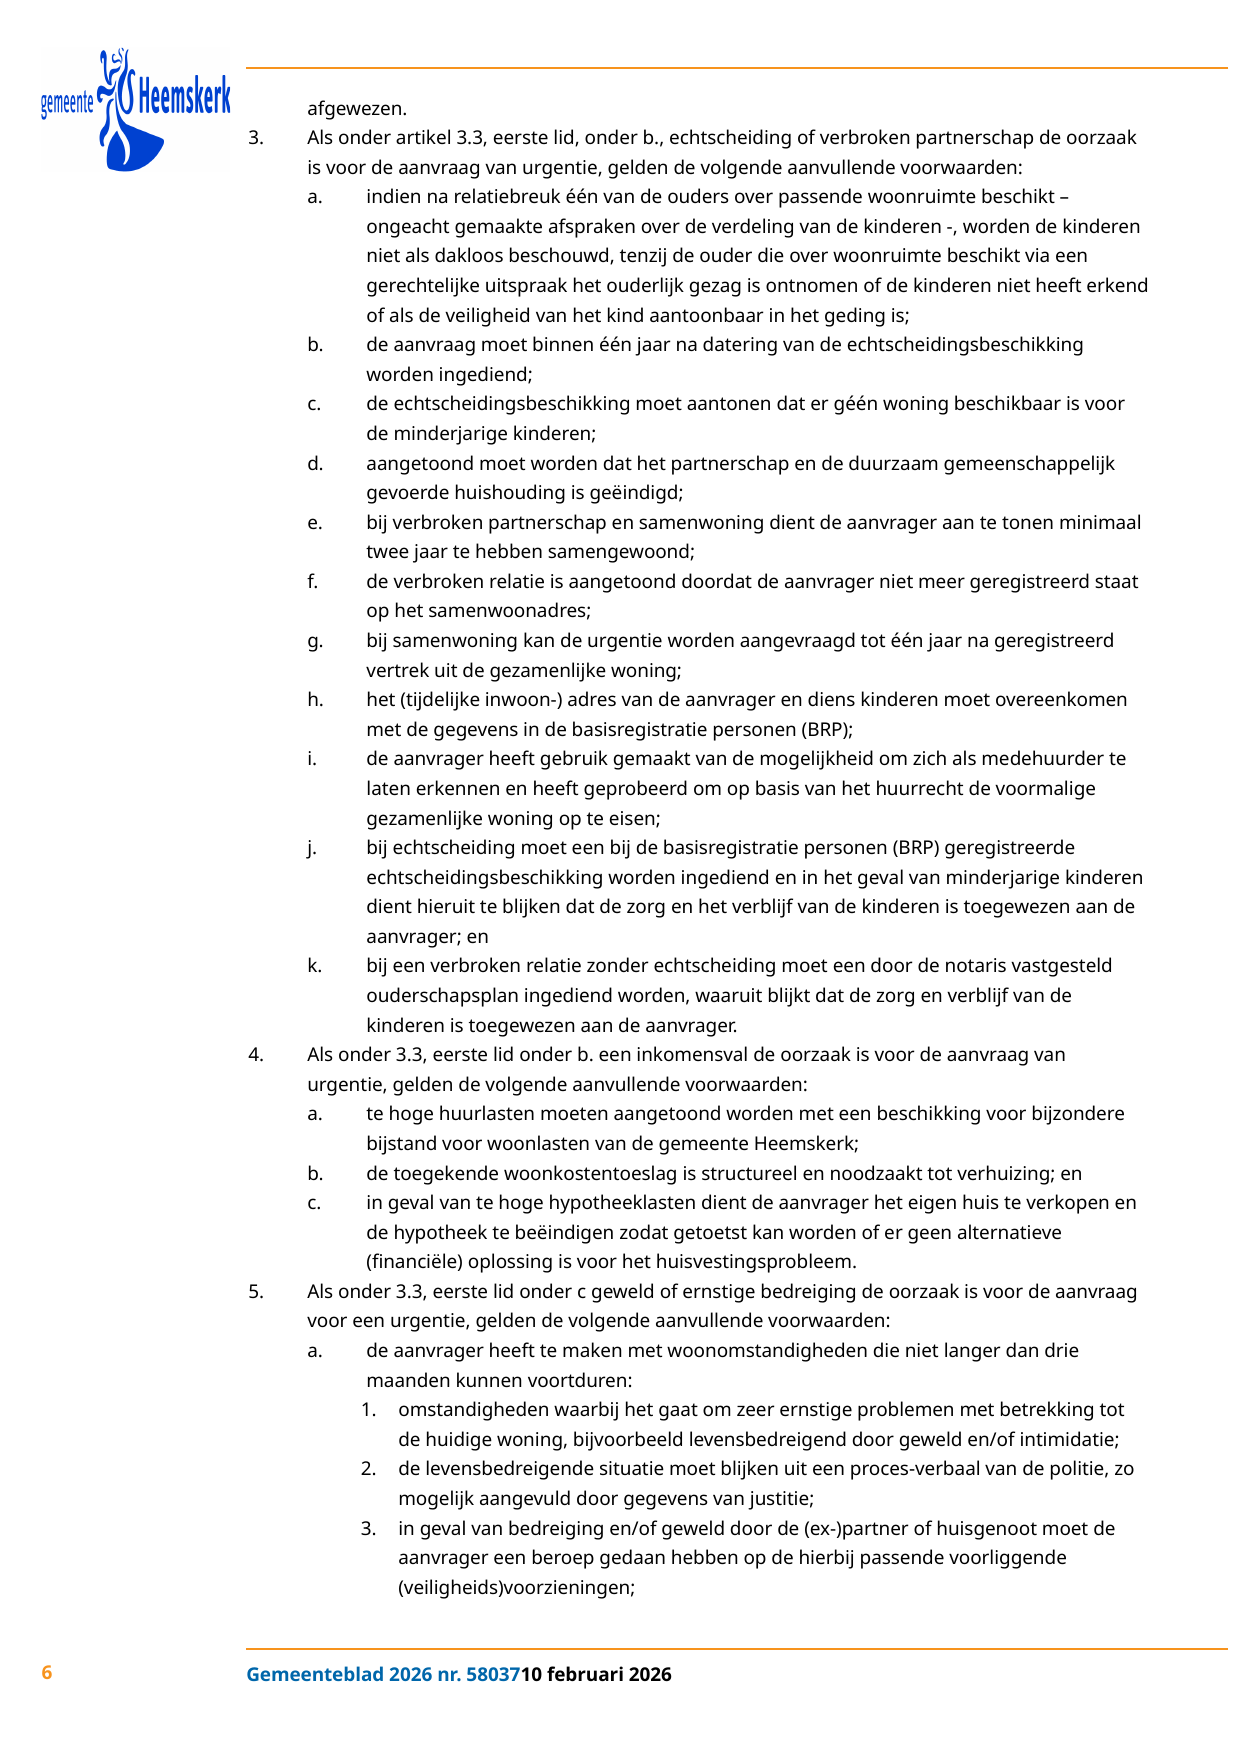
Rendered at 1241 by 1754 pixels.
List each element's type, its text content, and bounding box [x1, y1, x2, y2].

picture [41, 47, 231, 172]
list de echtscheidingsbeschikking moet aantonen dat er géén woning beschikbaar is voor de minderjarige kinderen; [307, 391, 1152, 446]
list bij echtscheiding moet een bij de basisregistratie personen (BRP) geregistreerde echtscheidingsbeschikking worden ingediend en in het geval van minderjarige kinderen dient hieruit te blijken dat de zorg en het verblijf van de kinderen is toegewezen aan de aanvrager; en [307, 834, 1152, 949]
list in geval van bedreiging en/of geweld door de (ex-)partner of huisgenoot moet de aanvrager een beroep gedaan hebben op de hierbij passende voorliggende (veiligheids)voorzieningen; [361, 1515, 1152, 1600]
list de aanvrager heeft gebruik gemaakt van de mogelijkheid om zich als medehuurder te laten erkennen en heeft geprobeerd om op basis van het huurrecht de voormalige gezamenlijke woning op te eisen; [307, 746, 1152, 831]
list te hoge huurlasten moeten aangetoond worden met een beschikking voor bijzondere bijstand voor woonlasten van de gemeente Heemskerk; [307, 1101, 1152, 1156]
list de levensbedreigende situatie moet blijken uit een proces-verbaal van de politie, zo mogelijk aangevuld door gegevens van justitie; [361, 1456, 1152, 1511]
list de verbroken relatie is aangetoond doordat de aanvrager niet meer geregistreerd staat op het samenwoonadres; [307, 568, 1152, 623]
list bij samenwoning kan de urgentie worden aangevraagd tot één jaar na geregistreerd vertrek uit de gezamenlijke woning; [307, 627, 1152, 683]
list Als onder 3.3, eerste lid onder c geweld of ernstige bedreiging de oorzaak is voor de aanvraag voor een urgentie, gelden de volgende aanvullende voorwaarden: [248, 1278, 1152, 1333]
list bij verbroken partnerschap en samenwoning dient de aanvrager aan te tonen minimaal twee jaar te hebben samengewoond; [307, 509, 1152, 564]
list de aanvrager heeft te maken met woonomstandigheden die niet langer dan drie maanden kunnen voortduren: [307, 1337, 1152, 1393]
list in geval van te hoge hypotheeklasten dient de aanvrager het eigen huis te verkopen en de hypotheek te beëindigen zodat getoetst kan worden of er geen alternatieve (financiële) oplossing is voor het huisvestingsprobleem. [307, 1189, 1152, 1274]
list indien na relatiebreuk één van de ouders over passende woonruimte beschikt – ongeacht gemaakte afspraken over de verdeling van de kinderen -, worden de kinderen niet als dakloos beschouwd, tenzij de ouder die over woonruimte beschikt via een gerechtelijke uitspraak het ouderlijk gezag is ontnomen of de kinderen niet heeft erkend of als de veiligheid van het kind aantoonbaar in het geding is; [307, 183, 1152, 328]
list Als onder artikel 3.3, eerste lid, onder b., echtscheiding of verbroken partnerschap de oorzaak is voor de aanvraag van urgentie, gelden de volgende aanvullende voorwaarden: [248, 124, 1152, 180]
list Als onder 3.3, eerste lid onder b. een inkomensval de oorzaak is voor de aanvraag van urgentie, gelden de volgende aanvullende voorwaarden: [248, 1041, 1152, 1097]
list het (tijdelijke inwoon-) adres van de aanvrager en diens kinderen moet overeenkomen met de gegevens in de basisregistratie personen (BRP); [307, 686, 1152, 742]
list omstandigheden waarbij het gaat om zeer ernstige problemen met betrekking tot de huidige woning, bijvoorbeeld levensbedreigend door geweld en/of intimidatie; [361, 1396, 1152, 1452]
list de aanvraag moet binnen één jaar na datering van de echtscheidingsbeschikking worden ingediend; [307, 331, 1152, 387]
list afgewezen. [248, 95, 1152, 121]
list aangetoond moet worden dat het partnerschap en de duurzaam gemeenschappelijk gevoerde huishouding is geëindigd; [307, 450, 1152, 505]
list de toegekende woonkostentoeslag is structureel en noodzaakt tot verhuizing; en [307, 1160, 1152, 1186]
list bij een verbroken relatie zonder echtscheiding moet een door de notaris vastgesteld ouderschapsplan ingediend worden, waaruit blijkt dat de zorg en verblijf van de kinderen is toegewezen aan de aanvrager. [307, 953, 1152, 1038]
